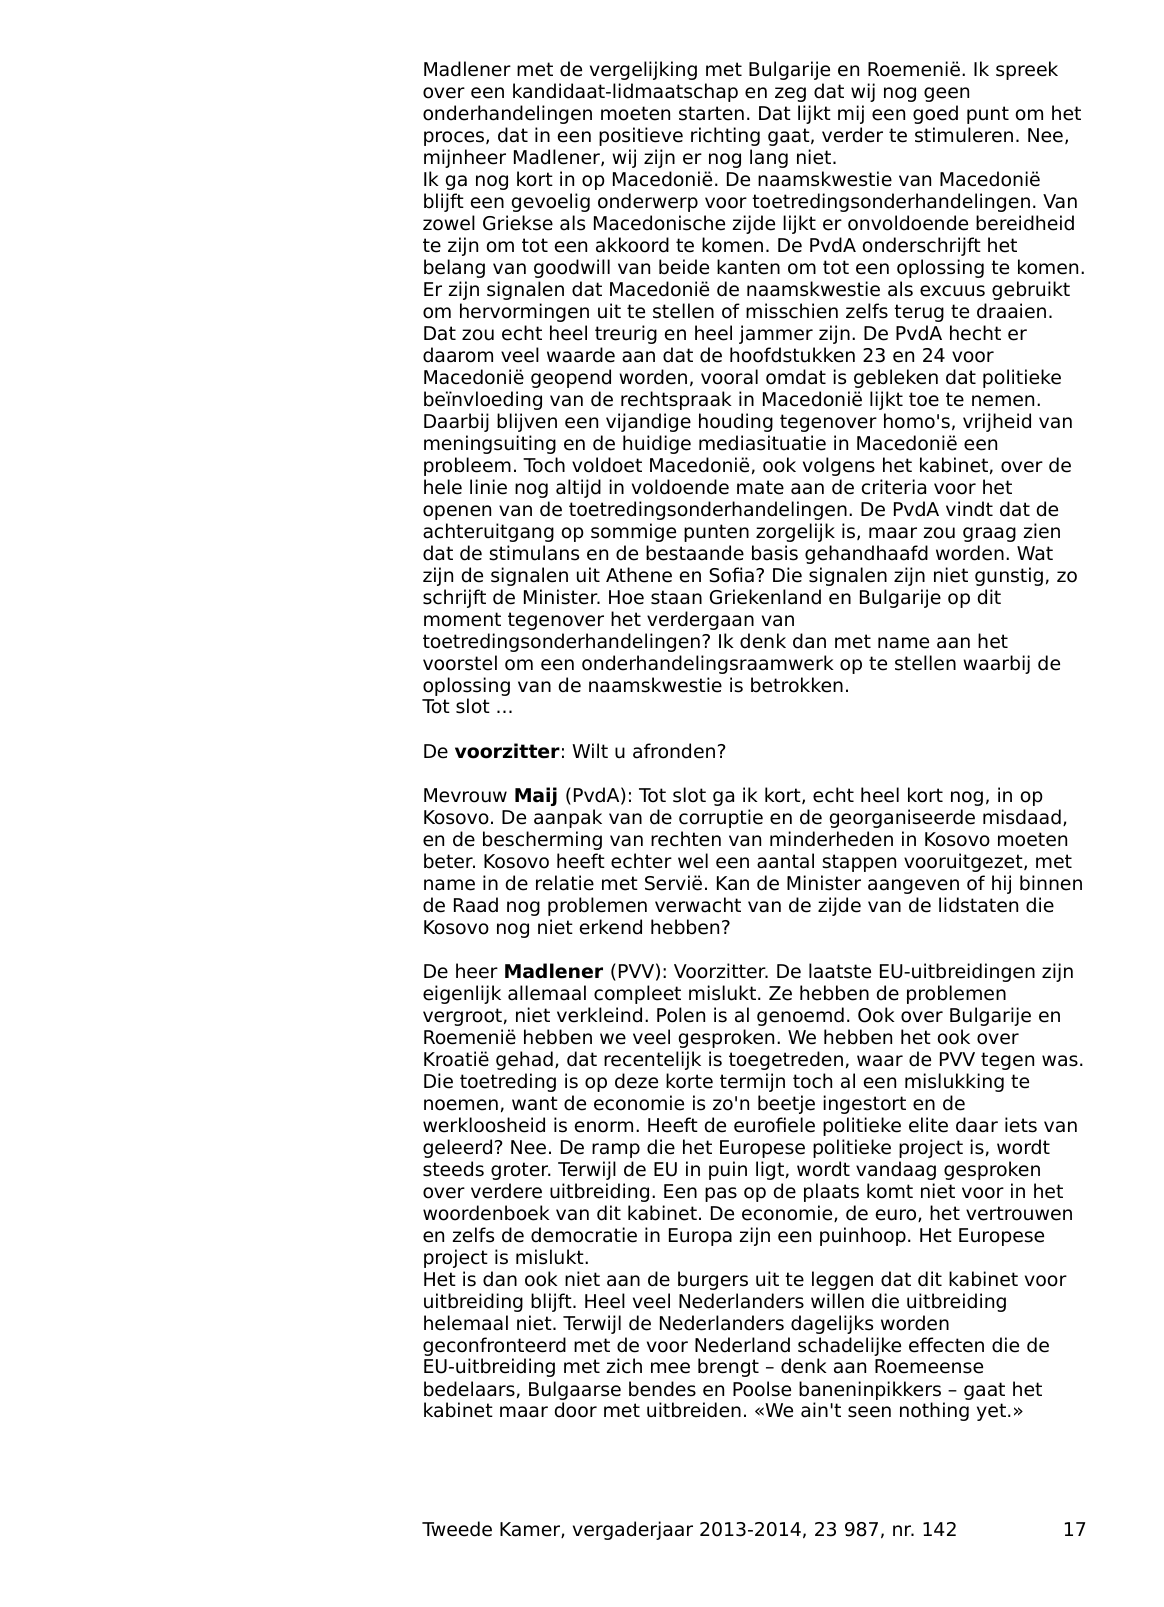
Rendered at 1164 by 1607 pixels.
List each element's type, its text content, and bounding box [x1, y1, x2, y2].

text Madlener met de vergelijking met Bulgarije en Roemenië. Ik spreek over een kandidaat-lidmaatschap en zeg dat wij nog geen onderhandelingen moeten starten. Dat lijkt mij een goed punt om het proces, dat in een positieve richting gaat, verder te stimuleren. Nee, mijnheer Madlener, wij zijn er nog lang niet. [422, 59, 1087, 169]
text Het is dan ook niet aan de burgers uit te leggen dat dit kabinet voor uitbreiding blijft. Heel veel Nederlanders willen die uitbreiding helemaal niet. Terwijl de Nederlanders dagelijks worden geconfronteerd met de voor Nederland schadelijke effecten die de EU-uitbreiding met zich mee brengt – denk aan Roemeense bedelaars, Bulgaarse bendes en Poolse baneninpikkers – gaat het kabinet maar door met uitbreiden. «We ain't seen nothing yet.» [422, 1268, 1087, 1422]
text De heer Madlener (PVV): Voorzitter. De laatste EU-uitbreidingen zijn eigenlijk allemaal compleet mislukt. Ze hebben de problemen vergroot, niet verkleind. Polen is al genoemd. Ook over Bulgarije en Roemenië hebben we veel gesproken. We hebben het ook over Kroatië gehad, dat recentelijk is toegetreden, waar de PVV tegen was. Die toetreding is op deze korte termijn toch al een mislukking te noemen, want de economie is zo'n beetje ingestort en de werkloosheid is enorm. Heeft de eurofiele politieke elite daar iets van geleerd? Nee. De ramp die het Europese politieke project is, wordt steeds groter. Terwijl de EU in puin ligt, wordt vandaag gesproken over verdere uitbreiding. Een pas op de plaats komt niet voor in het woordenboek van dit kabinet. De economie, de euro, het vertrouwen en zelfs de democratie in Europa zijn een puinhoop. Het Europese project is mislukt. [422, 961, 1087, 1268]
text Ik ga nog kort in op Macedonië. De naamskwestie van Macedonië blijft een gevoelig onderwerp voor toetredingsonderhandelingen. Van zowel Griekse als Macedonische zijde lijkt er onvoldoende bereidheid te zijn om tot een akkoord te komen. De PvdA onderschrijft het belang van goodwill van beide kanten om tot een oplossing te komen. Er zijn signalen dat Macedonië de naamskwestie als excuus gebruikt om hervormingen uit te stellen of misschien zelfs terug te draaien. Dat zou echt heel treurig en heel jammer zijn. De PvdA hecht er daarom veel waarde aan dat de hoofdstukken 23 en 24 voor Macedonië geopend worden, vooral omdat is gebleken dat politieke beïnvloeding van de rechtspraak in Macedonië lijkt toe te nemen. Daarbij blijven een vijandige houding tegenover homo's, vrijheid van meningsuiting en de huidige mediasituatie in Macedonië een probleem. Toch voldoet Macedonië, ook volgens het kabinet, over de hele linie nog altijd in voldoende mate aan de criteria voor het openen van de toetredingsonderhandelingen. De PvdA vindt dat de achteruitgang op sommige punten zorgelijk is, maar zou graag zien dat de stimulans en de bestaande basis gehandhaafd worden. Wat zijn de signalen uit Athene en Sofia? Die signalen zijn niet gunstig, zo schrijft de Minister. Hoe staan Griekenland en Bulgarije op dit moment tegenover het verdergaan van toetredingsonderhandelingen? Ik denk dan met name aan het voorstel om een onderhandelingsraamwerk op te stellen waarbij de oplossing van de naamskwestie is betrokken. [422, 169, 1087, 696]
text De voorzitter: Wilt u afronden? [422, 741, 1087, 763]
text Mevrouw Maij (PvdA): Tot slot ga ik kort, echt heel kort nog, in op Kosovo. De aanpak van de corruptie en de georganiseerde misdaad, en de bescherming van rechten van minderheden in Kosovo moeten beter. Kosovo heeft echter wel een aantal stappen vooruitgezet, met name in de relatie met Servië. Kan de Minister aangeven of hij binnen de Raad nog problemen verwacht van de zijde van de lidstaten die Kosovo nog niet erkend hebben? [422, 785, 1087, 939]
text Tot slot ... [422, 696, 1087, 718]
